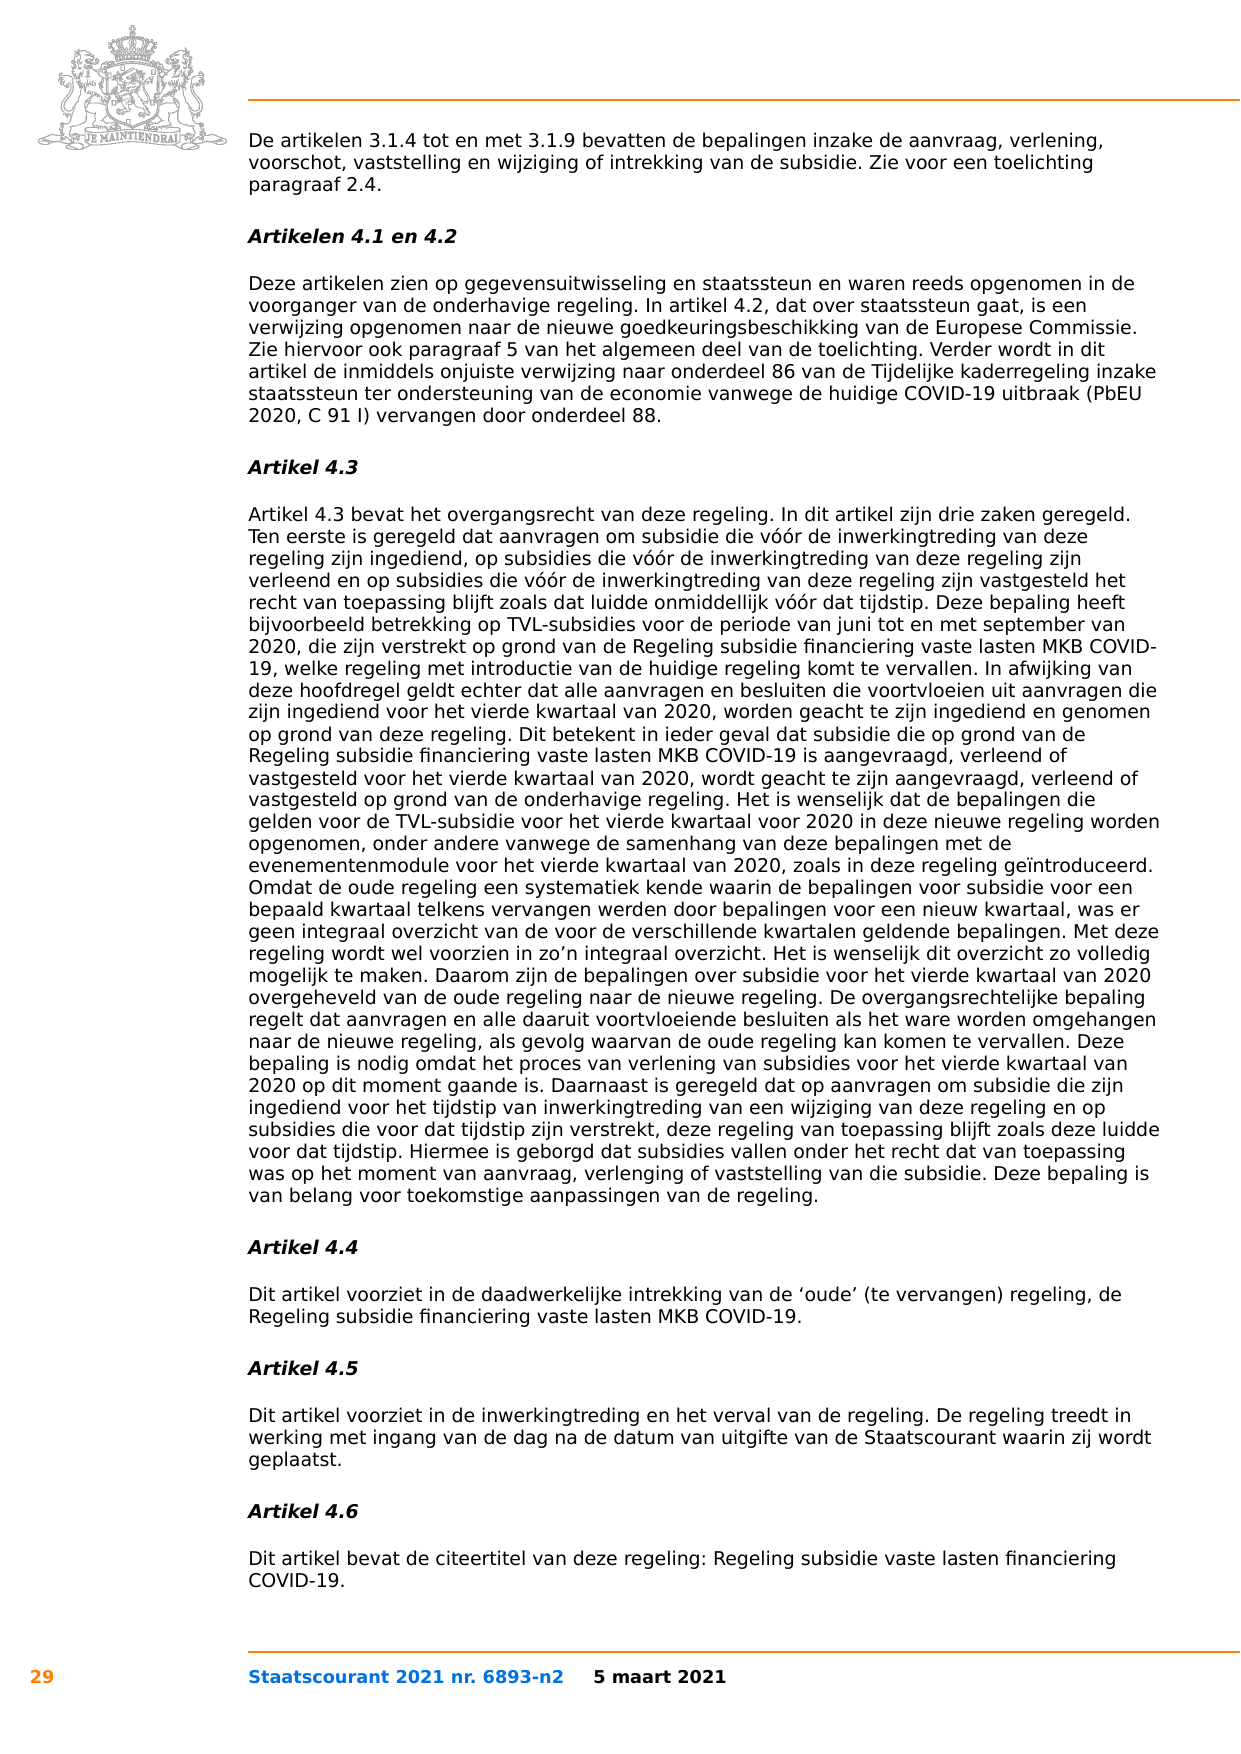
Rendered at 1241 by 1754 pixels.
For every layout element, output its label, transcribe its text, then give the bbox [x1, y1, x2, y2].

subtitle Artikel 4.3 [248, 457, 1163, 479]
text Deze artikelen zien op gegevensuitwisseling en staatssteun en waren reeds opgenomen in de voorganger van de onderhavige regeling. In artikel 4.2, dat over staatssteun gaat, is een verwijzing opgenomen naar de nieuwe goedkeuringsbeschikking van de Europese Commissie. Zie hiervoor ook paragraaf 5 van het algemeen deel van de toelichting. Verder wordt in dit artikel de inmiddels onjuiste verwijzing naar onderdeel 86 van de Tijdelijke kaderregeling inzake staatssteun ter ondersteuning van de economie vanwege de huidige COVID-19 uitbraak (PbEU 2020, C 91 I) vervangen door onderdeel 88. [248, 273, 1163, 427]
subtitle Artikel 4.6 [248, 1501, 1163, 1523]
picture [38, 25, 227, 150]
text Dit artikel voorziet in de daadwerkelijke intrekking van de ‘oude’ (te vervangen) regeling, de Regeling subsidie financiering vaste lasten MKB COVID-19. [248, 1284, 1163, 1328]
subtitle Artikel 4.4 [248, 1237, 1163, 1259]
text Dit artikel voorziet in de inwerkingtreding en het verval van de regeling. De regeling treedt in werking met ingang van de dag na de datum van uitgifte van de Staatscourant waarin zij wordt geplaatst. [248, 1405, 1163, 1471]
subtitle Artikel 4.5 [248, 1358, 1163, 1380]
subtitle Artikelen 4.1 en 4.2 [248, 226, 1163, 248]
text Artikel 4.3 bevat het overgangsrecht van deze regeling. In dit artikel zijn drie zaken geregeld. Ten eerste is geregeld dat aanvragen om subsidie die vóór de inwerkingtreding van deze regeling zijn ingediend, op subsidies die vóór de inwerkingtreding van deze regeling zijn verleend en op subsidies die vóór de inwerkingtreding van deze regeling zijn vastgesteld het recht van toepassing blijft zoals dat luidde onmiddellijk vóór dat tijdstip. Deze bepaling heeft bijvoorbeeld betrekking op TVL-subsidies voor de periode van juni tot en met september van 2020, die zijn verstrekt op grond van de Regeling subsidie financiering vaste lasten MKB COVID-19, welke regeling met introductie van de huidige regeling komt te vervallen. In afwijking van deze hoofdregel geldt echter dat alle aanvragen en besluiten die voortvloeien uit aanvragen die zijn ingediend voor het vierde kwartaal van 2020, worden geacht te zijn ingediend en genomen op grond van deze regeling. Dit betekent in ieder geval dat subsidie die op grond van de Regeling subsidie financiering vaste lasten MKB COVID-19 is aangevraagd, verleend of vastgesteld voor het vierde kwartaal van 2020, wordt geacht te zijn aangevraagd, verleend of vastgesteld op grond van de onderhavige regeling. Het is wenselijk dat de bepalingen die gelden voor de TVL-subsidie voor het vierde kwartaal voor 2020 in deze nieuwe regeling worden opgenomen, onder andere vanwege de samenhang van deze bepalingen met de evenementenmodule voor het vierde kwartaal van 2020, zoals in deze regeling geïntroduceerd. Omdat de oude regeling een systematiek kende waarin de bepalingen voor subsidie voor een bepaald kwartaal telkens vervangen werden door bepalingen voor een nieuw kwartaal, was er geen integraal overzicht van de voor de verschillende kwartalen geldende bepalingen. Met deze regeling wordt wel voorzien in zo’n integraal overzicht. Het is wenselijk dit overzicht zo volledig mogelijk te maken. Daarom zijn de bepalingen over subsidie voor het vierde kwartaal van 2020 overgeheveld van de oude regeling naar de nieuwe regeling. De overgangsrechtelijke bepaling regelt dat aanvragen en alle daaruit voortvloeiende besluiten als het ware worden omgehangen naar de nieuwe regeling, als gevolg waarvan de oude regeling kan komen te vervallen. Deze bepaling is nodig omdat het proces van verlening van subsidies voor het vierde kwartaal van 2020 op dit moment gaande is. Daarnaast is geregeld dat op aanvragen om subsidie die zijn ingediend voor het tijdstip van inwerkingtreding van een wijziging van deze regeling en op subsidies die voor dat tijdstip zijn verstrekt, deze regeling van toepassing blijft zoals deze luidde voor dat tijdstip. Hiermee is geborgd dat subsidies vallen onder het recht dat van toepassing was op het moment van aanvraag, verlenging of vaststelling van die subsidie. Deze bepaling is van belang voor toekomstige aanpassingen van de regeling. [248, 504, 1163, 1207]
text Dit artikel bevat de citeertitel van deze regeling: Regeling subsidie vaste lasten financiering COVID-19. [248, 1548, 1163, 1592]
text De artikelen 3.1.4 tot en met 3.1.9 bevatten de bepalingen inzake de aanvraag, verlening, voorschot, vaststelling en wijziging of intrekking van de subsidie. Zie voor een toelichting paragraaf 2.4. [248, 130, 1163, 196]
